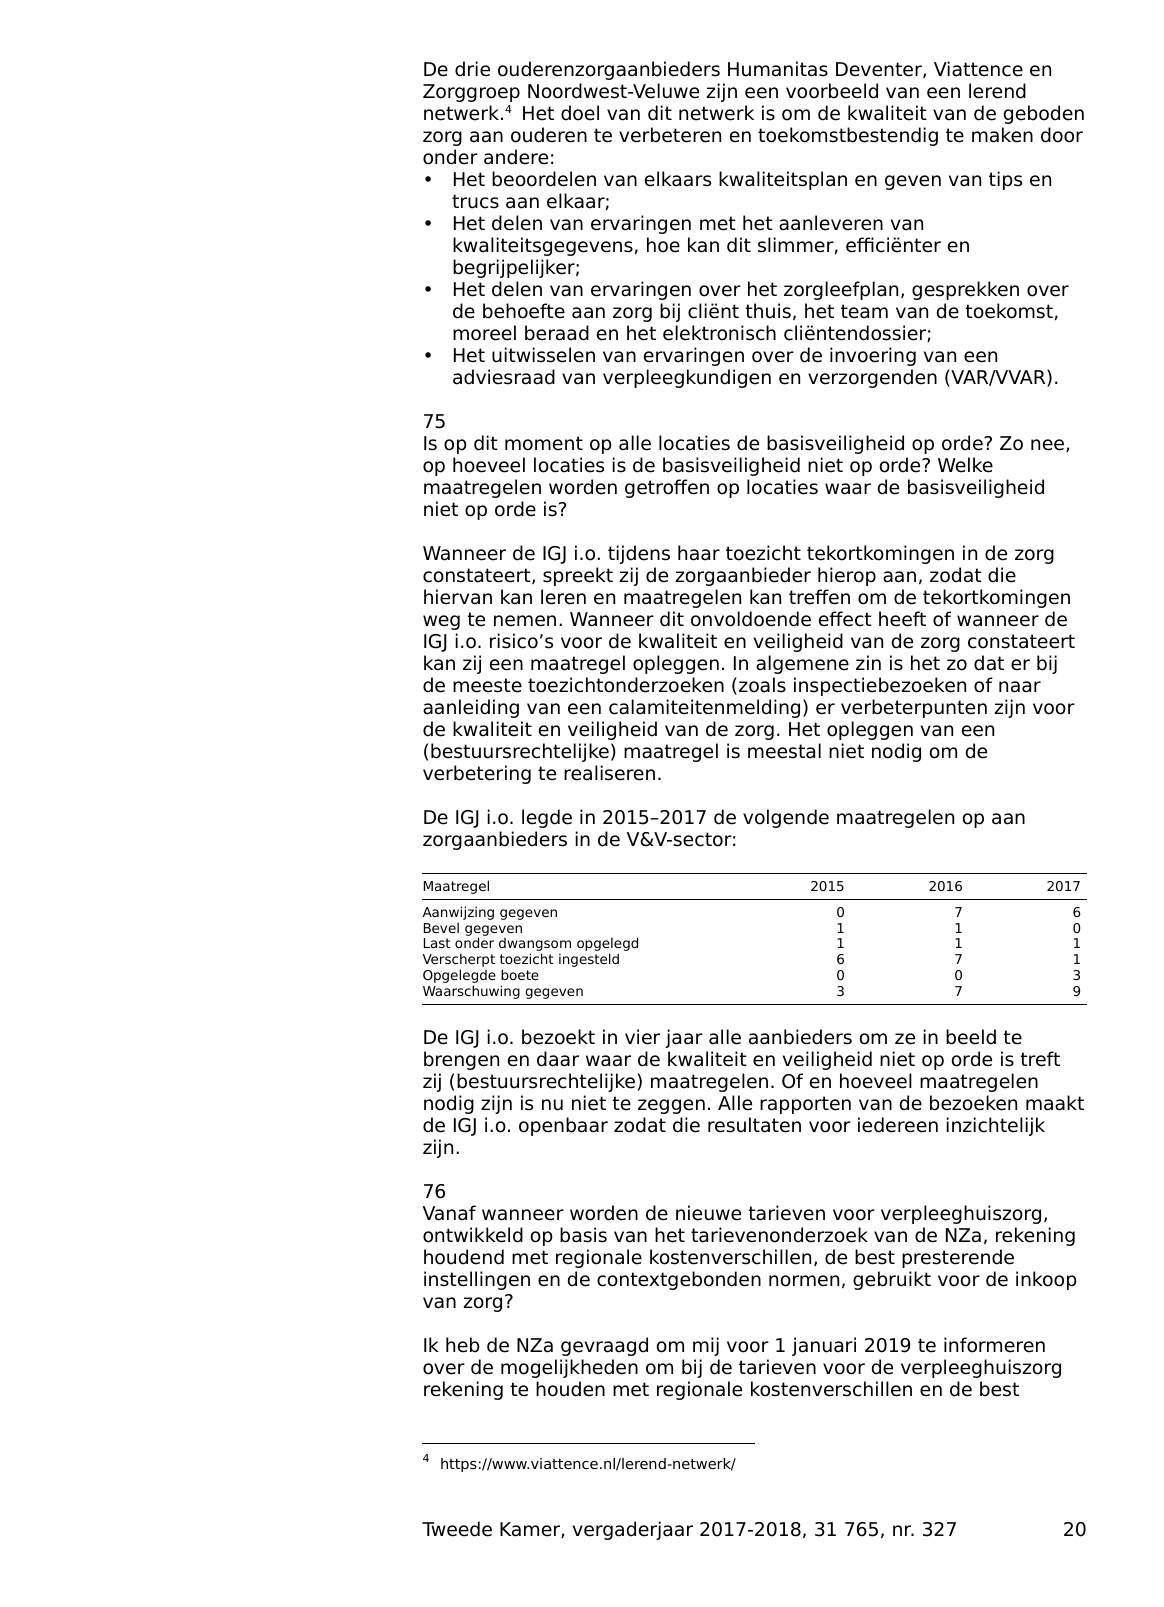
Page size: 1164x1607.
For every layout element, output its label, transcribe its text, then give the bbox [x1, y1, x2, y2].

table_header 2015 [732, 874, 850, 899]
table_cell 0 [969, 920, 1087, 936]
table_cell Verscherpt toezicht ingesteld [422, 952, 732, 968]
table_cell 0 [732, 900, 850, 920]
table_cell 1 [850, 936, 968, 952]
table_cell Aanwijzing gegeven [422, 900, 732, 920]
text • Het uitwisselen van ervaringen over de invoering van een adviesraad van verpleegkundigen en verzorgenden (VAR/VVAR). [422, 345, 1087, 389]
table_cell Last onder dwangsom opgelegd [422, 936, 732, 952]
text De IGJ i.o. legde in 2015–2017 de volgende maatregelen op aan zorgaanbieders in de V&V-sector: [422, 807, 1087, 851]
table_cell 1 [850, 920, 968, 936]
table_cell 6 [969, 900, 1087, 920]
table_header 2016 [850, 874, 968, 899]
table_cell 6 [732, 952, 850, 968]
text Vanaf wanneer worden de nieuwe tarieven voor verpleeghuiszorg, ontwikkeld op basis van het tarievenonderzoek van de NZa, rekening houdend met regionale kostenverschillen, de best presterende instellingen en de contextgebonden normen, gebruikt voor de inkoop van zorg? [422, 1203, 1087, 1313]
table_cell Waarschuwing gegeven [422, 983, 732, 1004]
table_cell Bevel gegeven [422, 920, 732, 936]
text • Het delen van ervaringen met het aanleveren van kwaliteitsgegevens, hoe kan dit slimmer, efficiënter en begrijpelijker; [422, 213, 1087, 279]
table_cell 3 [969, 968, 1087, 983]
table_cell 9 [969, 983, 1087, 1004]
text • Het delen van ervaringen over het zorgleefplan, gesprekken over de behoefte aan zorg bij cliënt thuis, het team van de toekomst, moreel beraad en het elektronisch cliëntendossier; [422, 279, 1087, 345]
text 75 [422, 411, 1087, 433]
table_cell 1 [969, 936, 1087, 952]
table_cell 1 [732, 920, 850, 936]
table_header 2017 [969, 874, 1087, 899]
text Ik heb de NZa gevraagd om mij voor 1 januari 2019 te informeren over de mogelijkheden om bij de tarieven voor de verpleeghuiszorg rekening te houden met regionale kostenverschillen en de best [422, 1335, 1087, 1401]
text Is op dit moment op alle locaties de basisveiligheid op orde? Zo nee, op hoeveel locaties is de basisveiligheid niet op orde? Welke maatregelen worden getroffen op locaties waar de basisveiligheid niet op orde is? [422, 433, 1087, 521]
table_cell 1 [732, 936, 850, 952]
table_cell Opgelegde boete [422, 968, 732, 983]
table_cell 7 [850, 983, 968, 1004]
text https://www.viattence.nl/lerend-netwerk/ [422, 1452, 1087, 1474]
text 76 [422, 1181, 1087, 1203]
text De IGJ i.o. bezoekt in vier jaar alle aanbieders om ze in beeld te brengen en daar waar de kwaliteit en veiligheid niet op orde is treft zij (bestuursrechtelijke) maatregelen. Of en hoeveel maatregelen nodig zijn is nu niet te zeggen. Alle rapporten van de bezoeken maakt de IGJ i.o. openbaar zodat die resultaten voor iedereen inzichtelijk zijn. [422, 1027, 1087, 1159]
text De drie ouderenzorgaanbieders Humanitas Deventer, Viattence en Zorggroep Noordwest-Veluwe zijn een voorbeeld van een lerend netwerk. Het doel van dit netwerk is om de kwaliteit van de geboden zorg aan ouderen te verbeteren en toekomstbestendig te maken door onder andere: [422, 59, 1087, 169]
table_cell 3 [732, 983, 850, 1004]
table_header Maatregel [422, 874, 732, 899]
table_cell 7 [850, 900, 968, 920]
text Wanneer de IGJ i.o. tijdens haar toezicht tekortkomingen in de zorg constateert, spreekt zij de zorgaanbieder hierop aan, zodat die hiervan kan leren en maatregelen kan treffen om de tekortkomingen weg te nemen. Wanneer dit onvoldoende effect heeft of wanneer de IGJ i.o. risico’s voor de kwaliteit en veiligheid van de zorg constateert kan zij een maatregel opleggen. In algemene zin is het zo dat er bij de meeste toezichtonderzoeken (zoals inspectiebezoeken of naar aanleiding van een calamiteitenmelding) er verbeterpunten zijn voor de kwaliteit en veiligheid van de zorg. Het opleggen van een (bestuursrechtelijke) maatregel is meestal niet nodig om de verbetering te realiseren. [422, 543, 1087, 785]
text • Het beoordelen van elkaars kwaliteitsplan en geven van tips en trucs aan elkaar; [422, 169, 1087, 213]
table_cell 1 [969, 952, 1087, 968]
table_cell 7 [850, 952, 968, 968]
table_cell 0 [732, 968, 850, 983]
table_cell 0 [850, 968, 968, 983]
